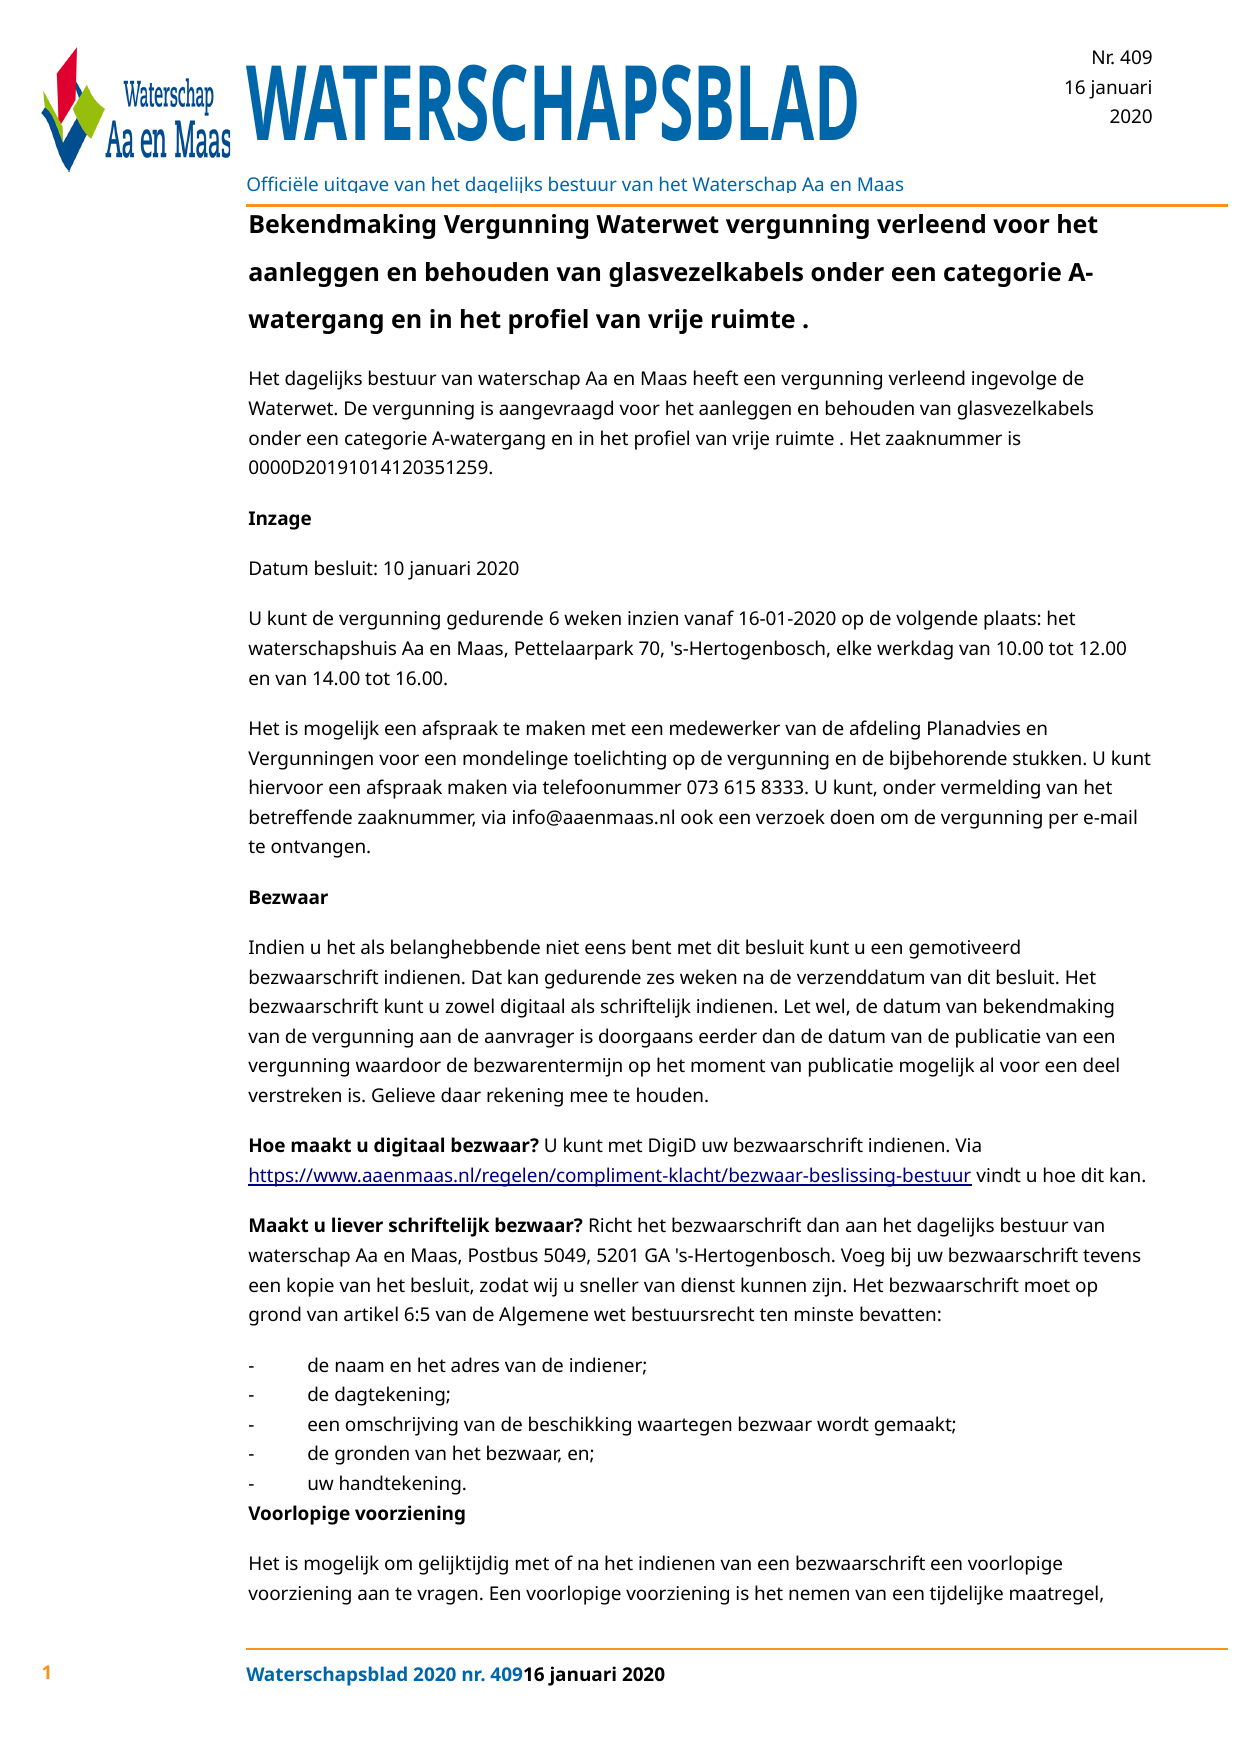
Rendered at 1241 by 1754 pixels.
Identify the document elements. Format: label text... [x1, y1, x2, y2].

text Het is mogelijk om gelijktijdig met of na het indienen van een bezwaarschrift een voorlopige voorziening aan te vragen. Een voorlopige voorziening is het nemen van een tijdelijke maatregel, [248, 1550, 1152, 1605]
text Indien u het als belanghebbende niet eens bent met dit besluit kunt u een gemotiveerd bezwaarschrift indienen. Dat kan gedurende zes weken na de verzenddatum van dit besluit. Het bezwaarschrift kunt u zowel digitaal als schriftelijk indienen. Let wel, de datum van bekendmaking van de vergunning aan de aanvrager is doorgaans eerder dan de datum van de publicatie van een vergunning waardoor de bezwarentermijn op het moment van publicatie mogelijk al voor een deel verstreken is. Gelieve daar rekening mee te houden. [248, 934, 1152, 1108]
text Maakt u liever schriftelijk bezwaar? Richt het bezwaarschrift dan aan het dagelijks bestuur van waterschap Aa en Maas, Postbus 5049, 5201 GA 's-Hertogenbosch. Voeg bij uw bezwaarschrift tevens een kopie van het besluit, zodat wij u sneller van dienst kunnen zijn. Het bezwaarschrift moet op grond van artikel 6:5 van de Algemene wet bestuursrecht ten minste bevatten: [248, 1213, 1152, 1327]
text U kunt de vergunning gedurende 6 weken inzien vanaf 16-01-2020 op de volgende plaats: het waterschapshuis Aa en Maas, Pettelaarpark 70, 's-Hertogenbosch, elke werkdag van 10.00 tot 12.00 en van 14.00 tot 16.00. [248, 606, 1152, 690]
list de gronden van het bezwaar, en; [248, 1441, 1152, 1466]
list de naam en het adres van de indiener; [248, 1352, 1152, 1377]
text Inzage [248, 505, 1152, 530]
text Hoe maakt u digitaal bezwaar? U kunt met DigiD uw bezwaarschrift indienen. Via https://www.aaenmaas.nl/regelen/compliment-klacht/bezwaar-beslissing-bestuur vindt u hoe dit kan. [248, 1133, 1152, 1188]
text Datum besluit: 10 januari 2020 [248, 555, 1152, 581]
picture [41, 47, 231, 172]
text Het dagelijks bestuur van waterschap Aa en Maas heeft een vergunning verleend ingevolge de Waterwet. De vergunning is aangevraagd voor het aanleggen en behouden van glasvezelkabels onder een categorie A-watergang en in het profiel van vrije ruimte . Het zaaknummer is 0000D20191014120351259. [248, 366, 1152, 480]
text Het is mogelijk een afspraak te maken met een medewerker van de afdeling Planadvies en Vergunningen voor een mondelinge toelichting op de vergunning en de bijbehorende stukken. U kunt hiervoor een afspraak maken via telefoonummer 073 615 8333. U kunt, onder vermelding van het betreffende zaaknummer, via info@aaenmaas.nl ook een verzoek doen om de vergunning per e-mail te ontvangen. [248, 715, 1152, 859]
list uw handtekening. [248, 1470, 1152, 1496]
text Bezwaar [248, 884, 1152, 909]
list een omschrijving van de beschikking waartegen bezwaar wordt gemaakt; [248, 1411, 1152, 1437]
text Voorlopige voorziening [248, 1500, 1152, 1525]
text Bekendmaking Vergunning Waterwet vergunning verleend voor het aanleggen en behouden van glasvezelkabels onder een categorie A-watergang en in het profiel van vrije ruimte . [248, 207, 1152, 336]
list de dagtekening; [248, 1381, 1152, 1407]
